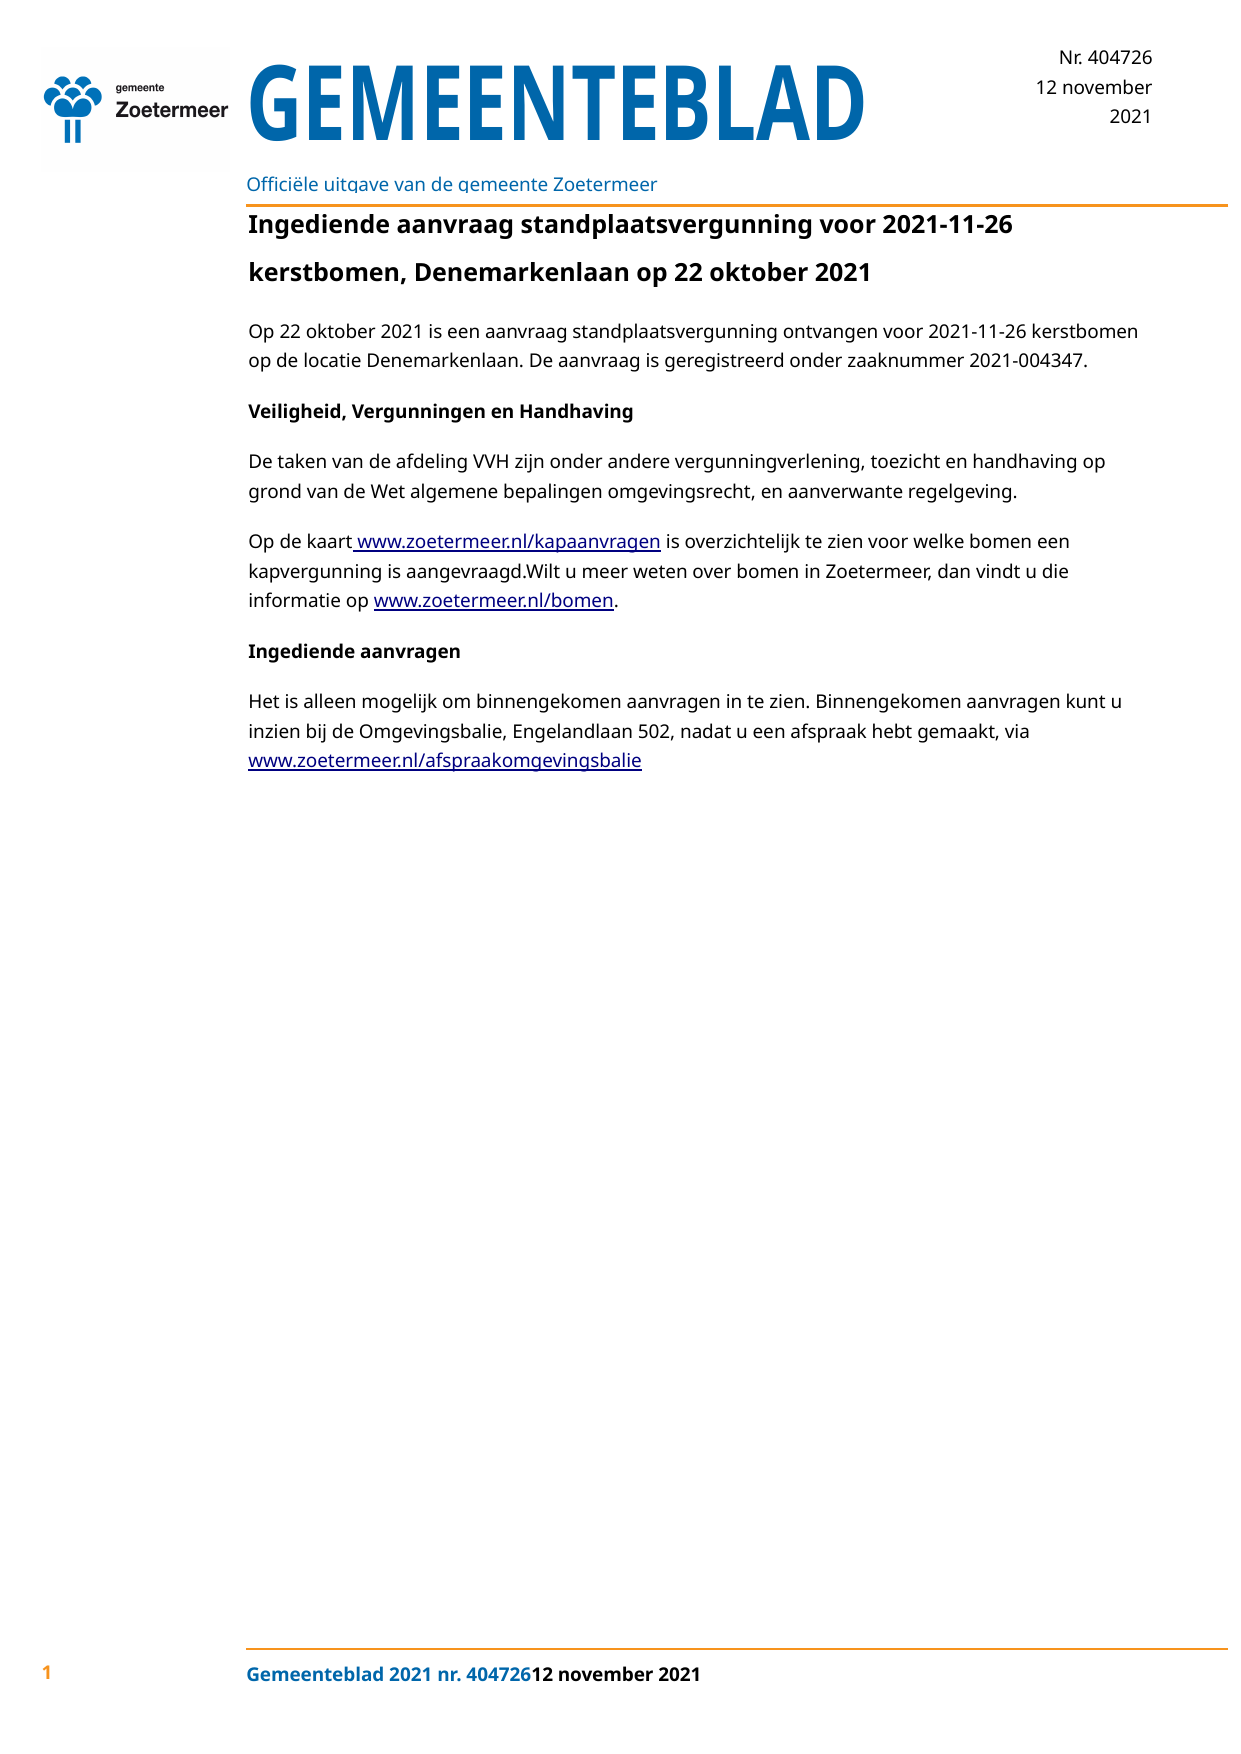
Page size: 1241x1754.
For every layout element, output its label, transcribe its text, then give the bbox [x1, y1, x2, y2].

text Op de kaart www.zoetermeer.nl/kapaanvragen is overzichtelijk te zien voor welke bomen een kapvergunning is aangevraagd.Wilt u meer weten over bomen in Zoetermeer, dan vindt u die informatie op www.zoetermeer.nl/bomen. [248, 528, 1152, 613]
text De taken van de afdeling VVH zijn onder andere vergunningverlening, toezicht en handhaving op grond van de Wet algemene bepalingen omgevingsrecht, en aanverwante regelgeving. [248, 448, 1152, 504]
text Ingediende aanvragen [248, 638, 1152, 664]
text Ingediende aanvraag standplaatsvergunning voor 2021-11-26 kerstbomen, Denemarkenlaan op 22 oktober 2021 [248, 207, 1152, 288]
text Het is alleen mogelijk om binnengekomen aanvragen in te zien. Binnengekomen aanvragen kunt u inzien bij de Omgevingsbalie, Engelandlaan 502, nadat u een afspraak hebt gemaakt, via www.zoetermeer.nl/afspraakomgevingsbalie [248, 688, 1152, 773]
text Veiligheid, Vergunningen en Handhaving [248, 398, 1152, 424]
picture [41, 47, 231, 172]
text Op 22 oktober 2021 is een aanvraag standplaatsvergunning ontvangen voor 2021-11-26 kerstbomen op de locatie Denemarkenlaan. De aanvraag is geregistreerd onder zaaknummer 2021-004347. [248, 318, 1152, 373]
